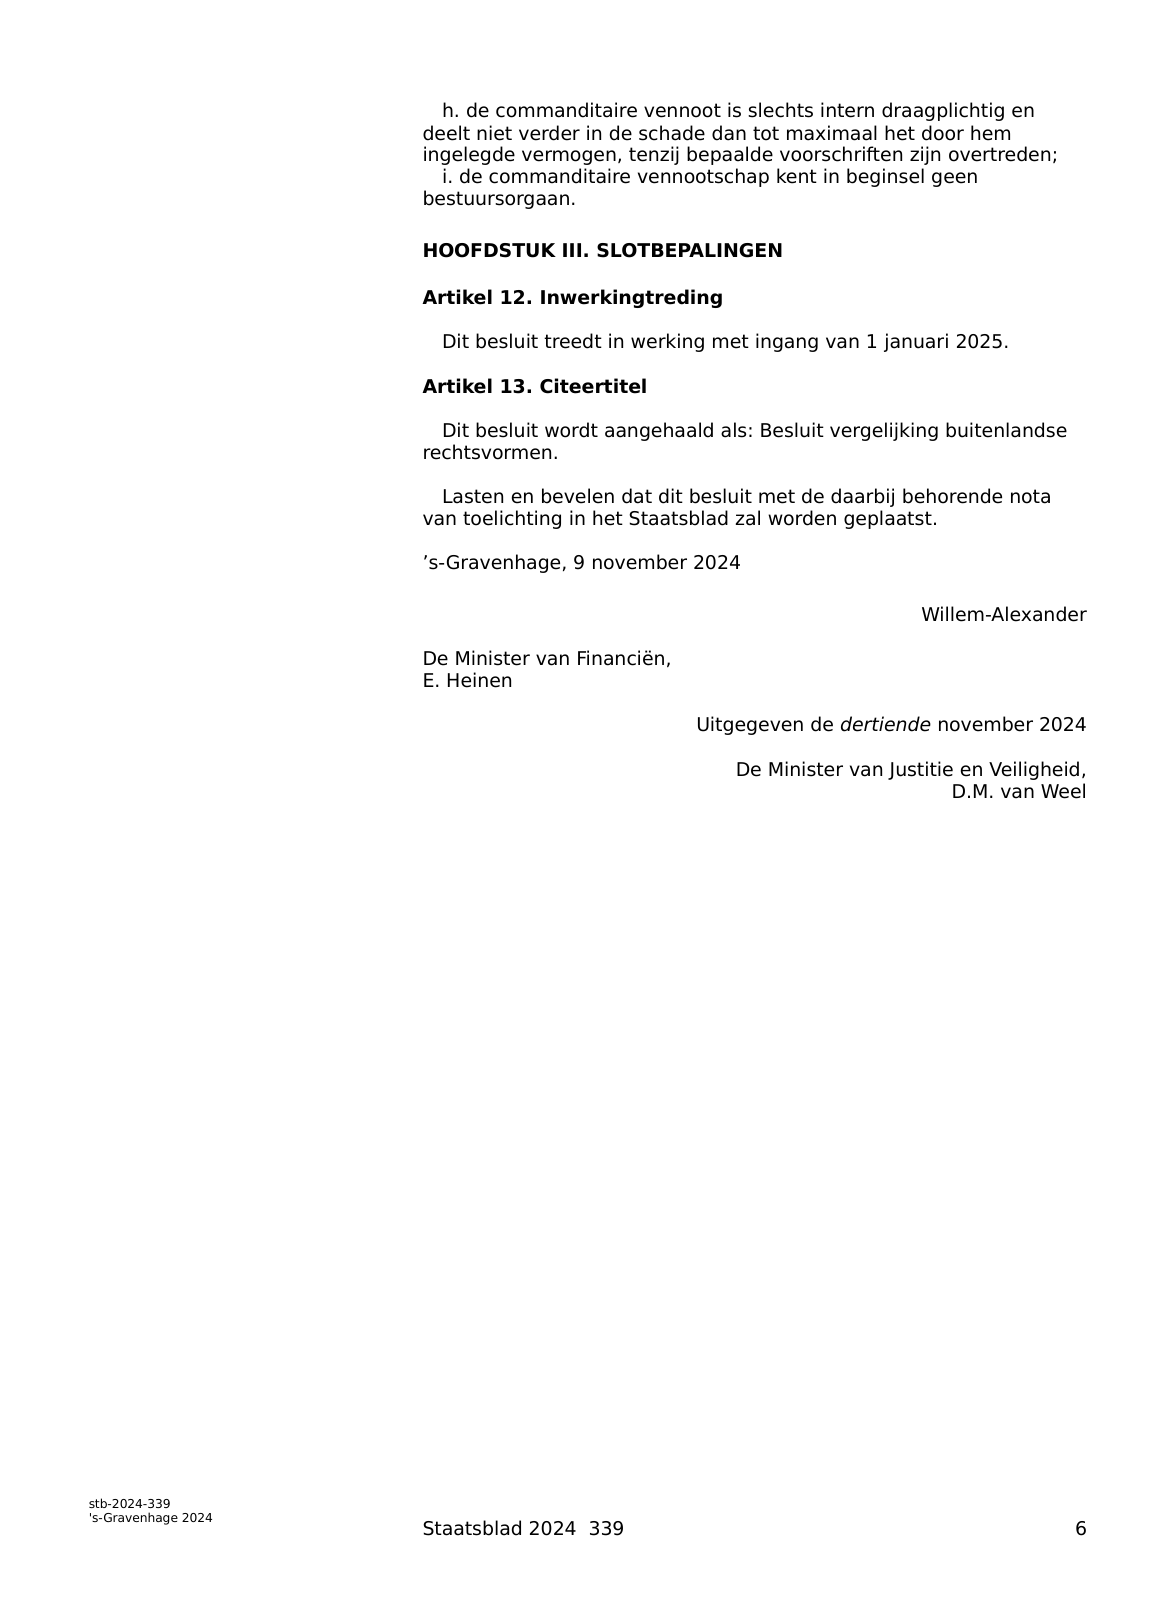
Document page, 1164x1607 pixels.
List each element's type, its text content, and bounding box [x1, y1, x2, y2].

text stb-2024-339 [88, 1497, 323, 1511]
text Dit besluit wordt aangehaald als: Besluit vergelijking buitenlandse rechtsvormen. [422, 420, 1087, 464]
text De Minister van Financiën, E. Heinen [422, 648, 1087, 692]
text ’s-Gravenhage, 9 november 2024 [422, 552, 1087, 574]
text Uitgegeven de dertiende november 2024 [422, 714, 1087, 736]
text De Minister van Justitie en Veiligheid, D.M. van Weel [422, 758, 1087, 802]
text Willem-Alexander [422, 604, 1087, 626]
subtitle Artikel 13. Citeertitel [422, 376, 1087, 398]
text Dit besluit treedt in werking met ingang van 1 januari 2025. [422, 331, 1087, 353]
text i. de commanditaire vennootschap kent in beginsel geen bestuursorgaan. [422, 166, 1087, 210]
subtitle HOOFDSTUK III. SLOTBEPALINGEN [422, 240, 1087, 262]
subtitle Artikel 12. Inwerkingtreding [422, 287, 1087, 309]
text 's-Gravenhage 2024 [88, 1511, 323, 1525]
text h. de commanditaire vennoot is slechts intern draagplichtig en deelt niet verder in de schade dan tot maximaal het door hem ingelegde vermogen, tenzij bepaalde voorschriften zijn overtreden; [422, 100, 1087, 166]
text Lasten en bevelen dat dit besluit met de daarbij behorende nota van toelichting in het Staatsblad zal worden geplaatst. [422, 486, 1087, 530]
